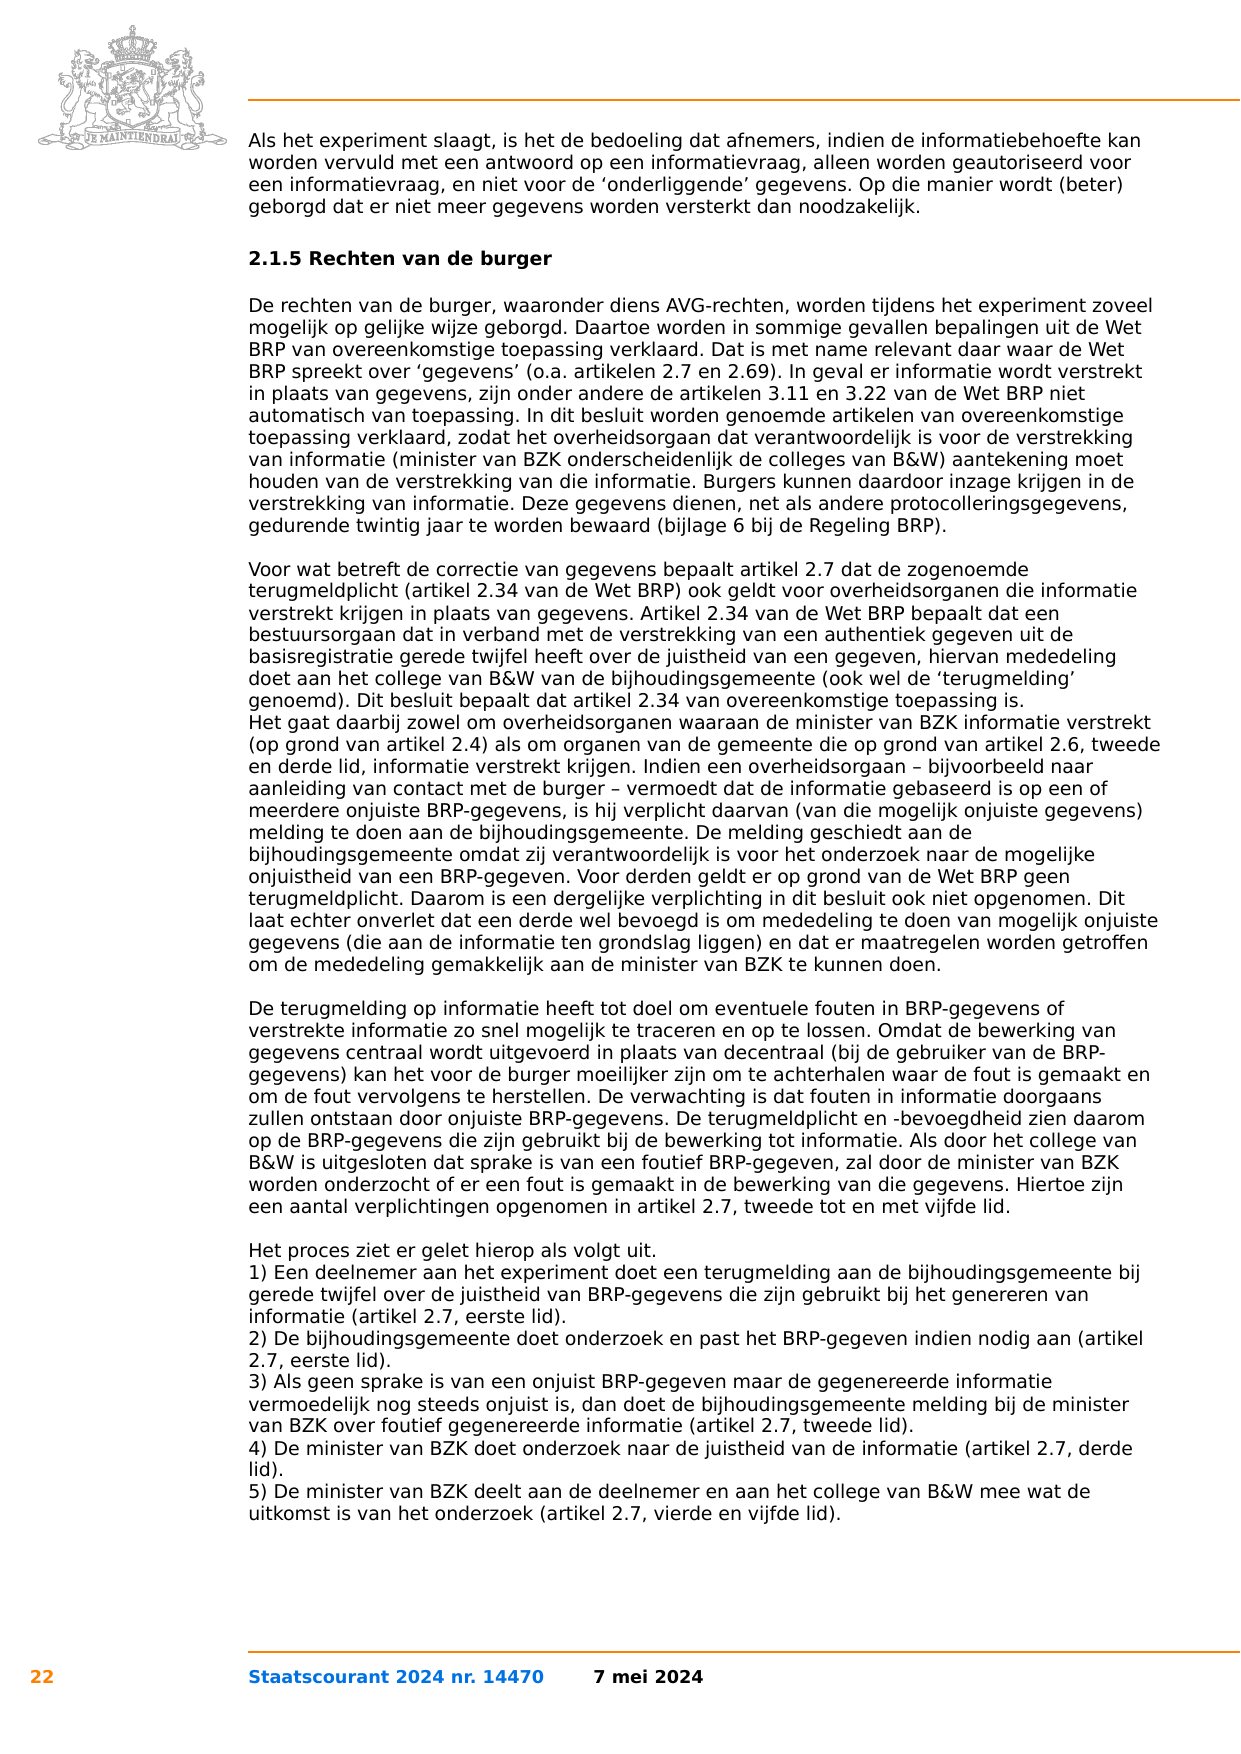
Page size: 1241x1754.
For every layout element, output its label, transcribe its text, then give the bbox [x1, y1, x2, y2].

text De terugmelding op informatie heeft tot doel om eventuele fouten in BRP-gegevens of verstrekte informatie zo snel mogelijk te traceren en op te lossen. Omdat de bewerking van gegevens centraal wordt uitgevoerd in plaats van decentraal (bij de gebruiker van de BRP-gegevens) kan het voor de burger moeilijker zijn om te achterhalen waar de fout is gemaakt en om de fout vervolgens te herstellen. De verwachting is dat fouten in informatie doorgaans zullen ontstaan door onjuiste BRP-gegevens. De terugmeldplicht en -bevoegdheid zien daarom op de BRP-gegevens die zijn gebruikt bij de bewerking tot informatie. Als door het college van B&W is uitgesloten dat sprake is van een foutief BRP-gegeven, zal door de minister van BZK worden onderzocht of er een fout is gemaakt in de bewerking van die gegevens. Hiertoe zijn een aantal verplichtingen opgenomen in artikel 2.7, tweede tot en met vijfde lid. [248, 998, 1163, 1218]
text De rechten van de burger, waaronder diens AVG-rechten, worden tijdens het experiment zoveel mogelijk op gelijke wijze geborgd. Daartoe worden in sommige gevallen bepalingen uit de Wet BRP van overeenkomstige toepassing verklaard. Dat is met name relevant daar waar de Wet BRP spreekt over ‘gegevens’ (o.a. artikelen 2.7 en 2.69). In geval er informatie wordt verstrekt in plaats van gegevens, zijn onder andere de artikelen 3.11 en 3.22 van de Wet BRP niet automatisch van toepassing. In dit besluit worden genoemde artikelen van overeenkomstige toepassing verklaard, zodat het overheidsorgaan dat verantwoordelijk is voor de verstrekking van informatie (minister van BZK onderscheidenlijk de colleges van B&W) aantekening moet houden van de verstrekking van die informatie. Burgers kunnen daardoor inzage krijgen in de verstrekking van informatie. Deze gegevens dienen, net als andere protocolleringsgegevens, gedurende twintig jaar te worden bewaard (bijlage 6 bij de Regeling BRP). [248, 295, 1163, 537]
text 4) De minister van BZK doet onderzoek naar de juistheid van de informatie (artikel 2.7, derde lid). [248, 1437, 1163, 1481]
text Het proces ziet er gelet hierop als volgt uit. [248, 1239, 1163, 1262]
text Als het experiment slaagt, is het de bedoeling dat afnemers, indien de informatiebehoefte kan worden vervuld met een antwoord op een informatievraag, alleen worden geautoriseerd voor een informatievraag, en niet voor de ‘onderliggende’ gegevens. Op die manier wordt (beter) geborgd dat er niet meer gegevens worden versterkt dan noodzakelijk. [248, 130, 1163, 218]
text 5) De minister van BZK deelt aan de deelnemer en aan het college van B&W mee wat de uitkomst is van het onderzoek (artikel 2.7, vierde en vijfde lid). [248, 1481, 1163, 1525]
subtitle 2.1.5 Rechten van de burger [248, 248, 1163, 270]
text Het gaat daarbij zowel om overheidsorganen waaraan de minister van BZK informatie verstrekt (op grond van artikel 2.4) als om organen van de gemeente die op grond van artikel 2.6, tweede en derde lid, informatie verstrekt krijgen. Indien een overheidsorgaan – bijvoorbeeld naar aanleiding van contact met de burger – vermoedt dat de informatie gebaseerd is op een of meerdere onjuiste BRP-gegevens, is hij verplicht daarvan (van die mogelijk onjuiste gegevens) melding te doen aan de bijhoudingsgemeente. De melding geschiedt aan de bijhoudingsgemeente omdat zij verantwoordelijk is voor het onderzoek naar de mogelijke onjuistheid van een BRP-gegeven. Voor derden geldt er op grond van de Wet BRP geen terugmeldplicht. Daarom is een dergelijke verplichting in dit besluit ook niet opgenomen. Dit laat echter onverlet dat een derde wel bevoegd is om mededeling te doen van mogelijk onjuiste gegevens (die aan de informatie ten grondslag liggen) en dat er maatregelen worden getroffen om de mededeling gemakkelijk aan de minister van BZK te kunnen doen. [248, 712, 1163, 976]
text Voor wat betreft de correctie van gegevens bepaalt artikel 2.7 dat de zogenoemde terugmeldplicht (artikel 2.34 van de Wet BRP) ook geldt voor overheidsorganen die informatie verstrekt krijgen in plaats van gegevens. Artikel 2.34 van de Wet BRP bepaalt dat een bestuursorgaan dat in verband met de verstrekking van een authentiek gegeven uit de basisregistratie gerede twijfel heeft over de juistheid van een gegeven, hiervan mededeling doet aan het college van B&W van de bijhoudingsgemeente (ook wel de ‘terugmelding’ genoemd). Dit besluit bepaalt dat artikel 2.34 van overeenkomstige toepassing is. [248, 558, 1163, 712]
picture [38, 25, 227, 150]
text 1) Een deelnemer aan het experiment doet een terugmelding aan de bijhoudingsgemeente bij gerede twijfel over de juistheid van BRP-gegevens die zijn gebruikt bij het genereren van informatie (artikel 2.7, eerste lid). [248, 1262, 1163, 1327]
text 3) Als geen sprake is van een onjuist BRP-gegeven maar de gegenereerde informatie vermoedelijk nog steeds onjuist is, dan doet de bijhoudingsgemeente melding bij de minister van BZK over foutief gegenereerde informatie (artikel 2.7, tweede lid). [248, 1371, 1163, 1437]
text 2) De bijhoudingsgemeente doet onderzoek en past het BRP-gegeven indien nodig aan (artikel 2.7, eerste lid). [248, 1327, 1163, 1371]
